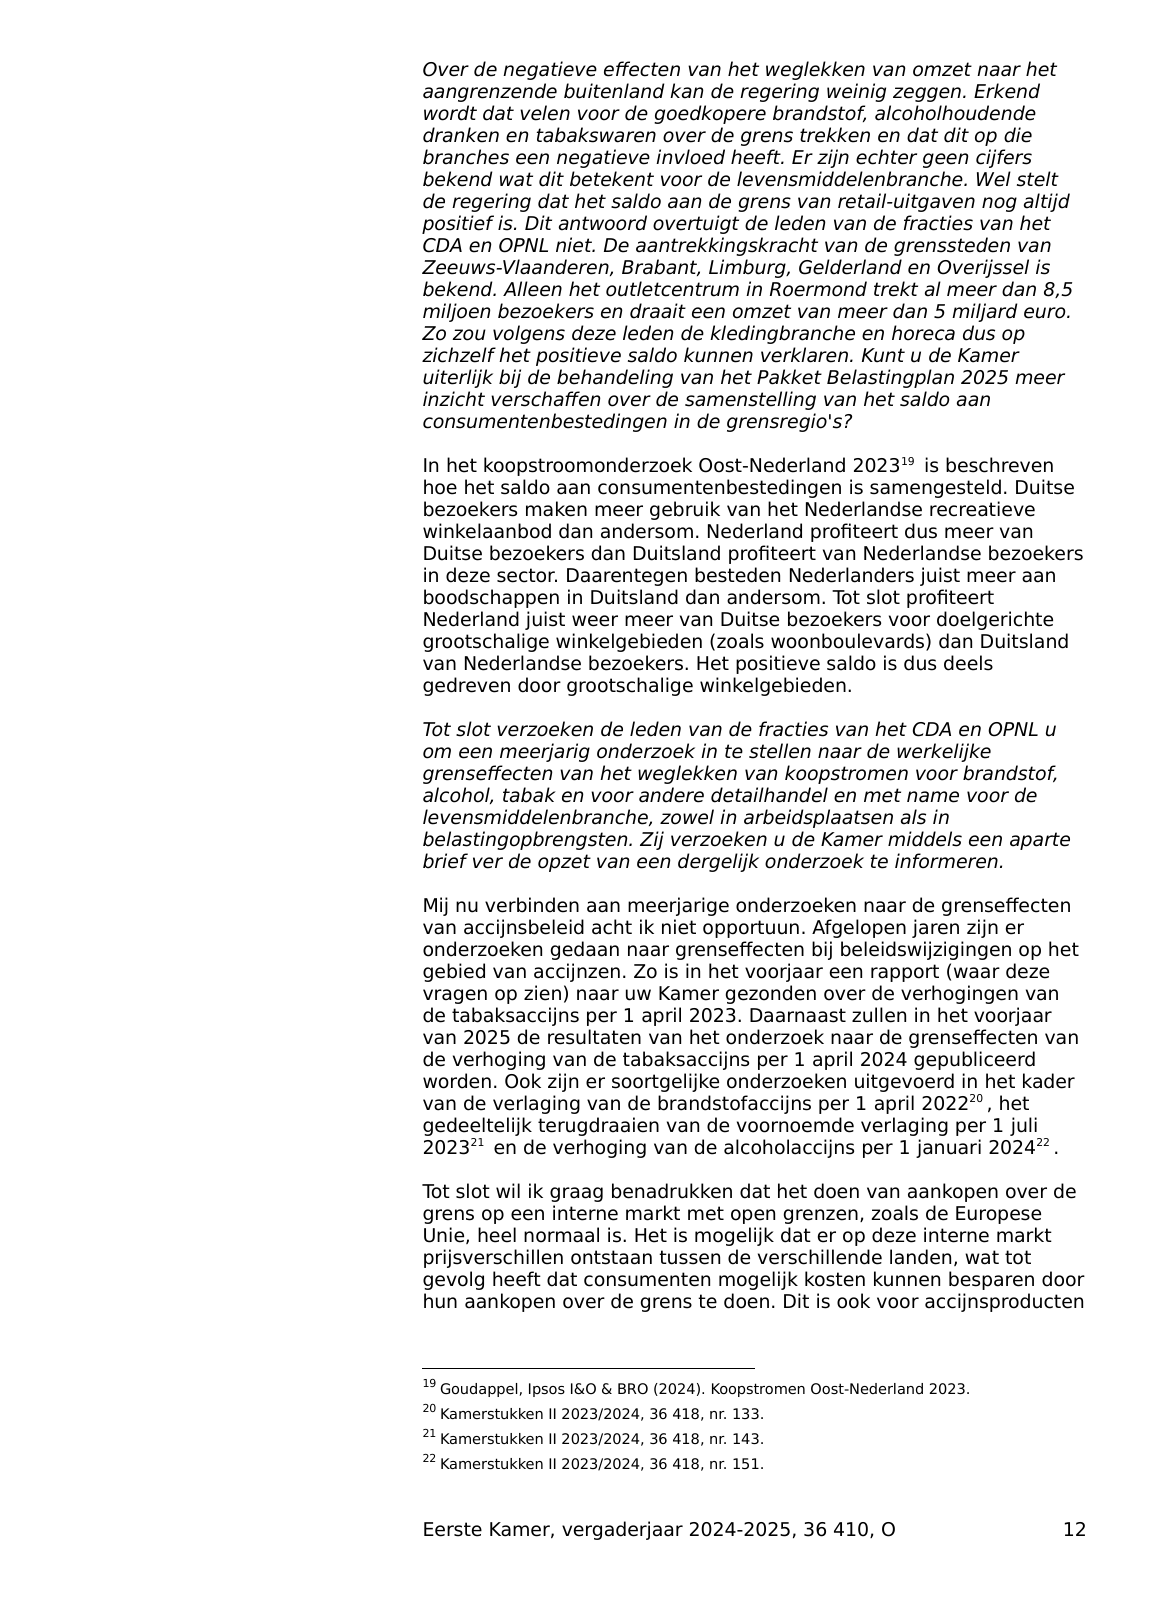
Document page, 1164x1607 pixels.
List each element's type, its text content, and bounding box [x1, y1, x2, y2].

text Kamerstukken II 2023/2024, 36 418, nr. 133. [422, 1402, 1087, 1424]
text Over de negatieve effecten van het weglekken van omzet naar het aangrenzende buitenland kan de regering weinig zeggen. Erkend wordt dat velen voor de goedkopere brandstof, alcoholhoudende dranken en tabakswaren over de grens trekken en dat dit op die branches een negatieve invloed heeft. Er zijn echter geen cijfers bekend wat dit betekent voor de levensmiddelenbranche. Wel stelt de regering dat het saldo aan de grens van retail-uitgaven nog altijd positief is. Dit antwoord overtuigt de leden van de fracties van het CDA en OPNL niet. De aantrekkingskracht van de grenssteden van Zeeuws-Vlaanderen, Brabant, Limburg, Gelderland en Overijssel is bekend. Alleen het outletcentrum in Roermond trekt al meer dan 8,5 miljoen bezoekers en draait een omzet van meer dan 5 miljard euro. Zo zou volgens deze leden de kledingbranche en horeca dus op zichzelf het positieve saldo kunnen verklaren. Kunt u de Kamer uiterlijk bij de behandeling van het Pakket Belastingplan 2025 meer inzicht verschaffen over de samenstelling van het saldo aan consumentenbestedingen in de grensregio's? [422, 59, 1087, 433]
text Tot slot verzoeken de leden van de fracties van het CDA en OPNL u om een meerjarig onderzoek in te stellen naar de werkelijke grenseffecten van het weglekken van koopstromen voor brandstof, alcohol, tabak en voor andere detailhandel en met name voor de levensmiddelenbranche, zowel in arbeidsplaatsen als in belastingopbrengsten. Zij verzoeken u de Kamer middels een aparte brief ver de opzet van een dergelijk onderzoek te informeren. [422, 719, 1087, 873]
text Kamerstukken II 2023/2024, 36 418, nr. 151. [422, 1452, 1087, 1474]
text In het koopstroomonderzoek Oost-Nederland 2023 is beschreven hoe het saldo aan consumentenbestedingen is samengesteld. Duitse bezoekers maken meer gebruik van het Nederlandse recreatieve winkelaanbod dan andersom. Nederland profiteert dus meer van Duitse bezoekers dan Duitsland profiteert van Nederlandse bezoekers in deze sector. Daarentegen besteden Nederlanders juist meer aan boodschappen in Duitsland dan andersom. Tot slot profiteert Nederland juist weer meer van Duitse bezoekers voor doelgerichte grootschalige winkelgebieden (zoals woonboulevards) dan Duitsland van Nederlandse bezoekers. Het positieve saldo is dus deels gedreven door grootschalige winkelgebieden. [422, 455, 1087, 697]
text Goudappel, Ipsos I&O & BRO (2024). Koopstromen Oost-Nederland 2023. [422, 1377, 1087, 1399]
text Kamerstukken II 2023/2024, 36 418, nr. 143. [422, 1427, 1087, 1449]
text Tot slot wil ik graag benadrukken dat het doen van aankopen over de grens op een interne markt met open grenzen, zoals de Europese Unie, heel normaal is. Het is mogelijk dat er op deze interne markt prijsverschillen ontstaan tussen de verschillende landen, wat tot gevolg heeft dat consumenten mogelijk kosten kunnen besparen door hun aankopen over de grens te doen. Dit is ook voor accijnsproducten [422, 1181, 1087, 1313]
text Mij nu verbinden aan meerjarige onderzoeken naar de grenseffecten van accijnsbeleid acht ik niet opportuun. Afgelopen jaren zijn er onderzoeken gedaan naar grenseffecten bij beleidswijzigingen op het gebied van accijnzen. Zo is in het voorjaar een rapport (waar deze vragen op zien) naar uw Kamer gezonden over de verhogingen van de tabaksaccijns per 1 april 2023. Daarnaast zullen in het voorjaar van 2025 de resultaten van het onderzoek naar de grenseffecten van de verhoging van de tabaksaccijns per 1 april 2024 gepubliceerd worden. Ook zijn er soortgelijke onderzoeken uitgevoerd in het kader van de verlaging van de brandstofaccijns per 1 april 2022, het gedeeltelijk terugdraaien van de voornoemde verlaging per 1 juli 2023 en de verhoging van de alcoholaccijns per 1 januari 2024. [422, 895, 1087, 1159]
